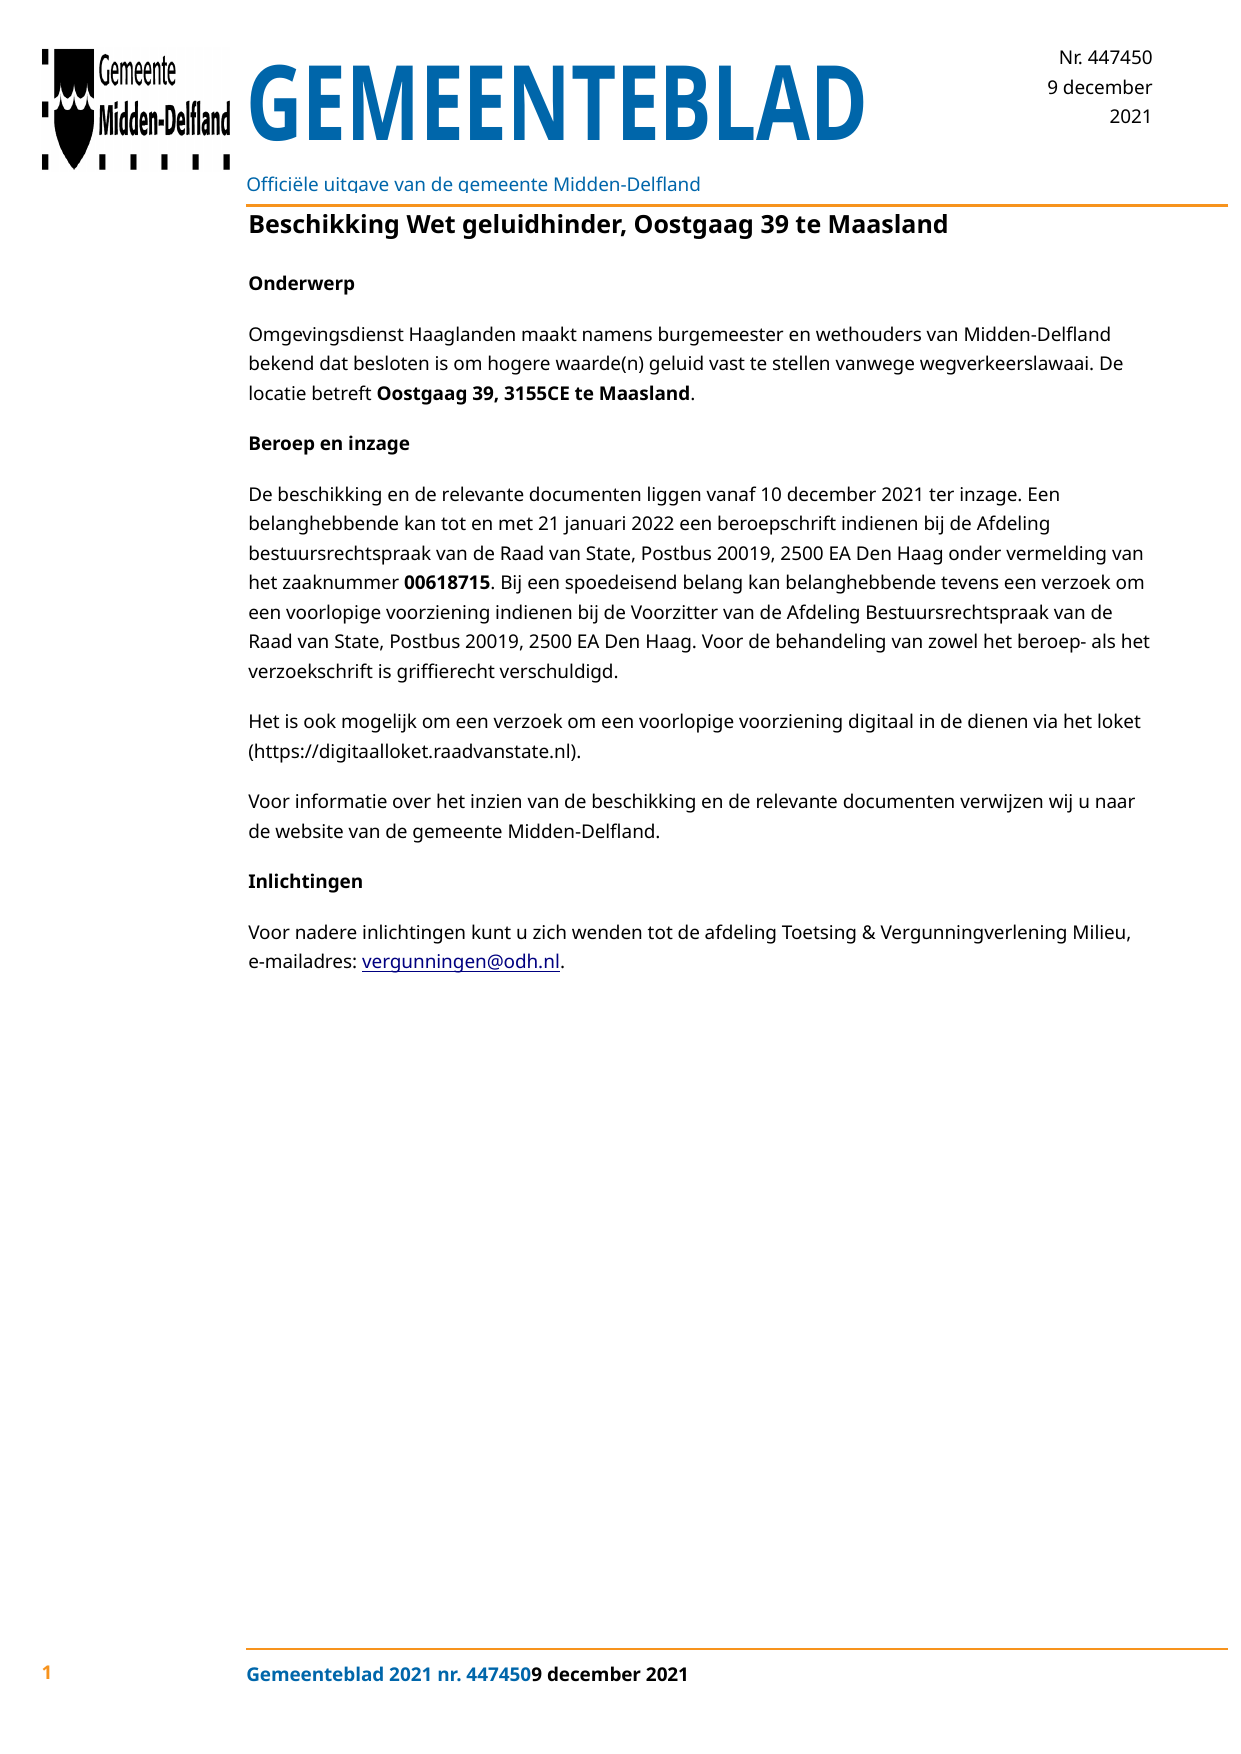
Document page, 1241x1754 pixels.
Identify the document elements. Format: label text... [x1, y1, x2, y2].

text Onderwerp [248, 270, 1152, 296]
text Voor nadere inlichtingen kunt u zich wenden tot de afdeling Toetsing & Vergunningverlening Milieu, e-mailadres: vergunningen@odh.nl. [248, 919, 1152, 974]
text Inlichtingen [248, 869, 1152, 894]
text Beroep en inzage [248, 430, 1152, 456]
text Omgevingsdienst Haaglanden maakt namens burgemeester en wethouders van Midden-Delfland bekend dat besloten is om hogere waarde(n) geluid vast te stellen vanwege wegverkeerslawaai. De locatie betreft Oostgaag 39, 3155CE te Maasland. [248, 321, 1152, 406]
text De beschikking en de relevante documenten liggen vanaf 10 december 2021 ter inzage. Een belanghebbende kan tot en met 21 januari 2022 een beroepschrift indienen bij de Afdeling bestuursrechtspraak van de Raad van State, Postbus 20019, 2500 EA Den Haag onder vermelding van het zaaknummer 00618715. Bij een spoedeisend belang kan belanghebbende tevens een verzoek om een voorlopige voorziening indienen bij de Voorzitter van de Afdeling Bestuursrechtspraak van de Raad van State, Postbus 20019, 2500 EA Den Haag. Voor de behandeling van zowel het beroep- als het verzoekschrift is griffierecht verschuldigd. [248, 481, 1152, 684]
text Voor informatie over het inzien van de beschikking en de relevante documenten verwijzen wij u naar de website van de gemeente Midden-Delfland. [248, 789, 1152, 844]
text Beschikking Wet geluidhinder, Oostgaag 39 te Maasland [248, 207, 1152, 241]
text Het is ook mogelijk om een verzoek om een voorlopige voorziening digitaal in de dienen via het loket (https://digitaalloket.raadvanstate.nl). [248, 709, 1152, 764]
picture [41, 47, 231, 172]
